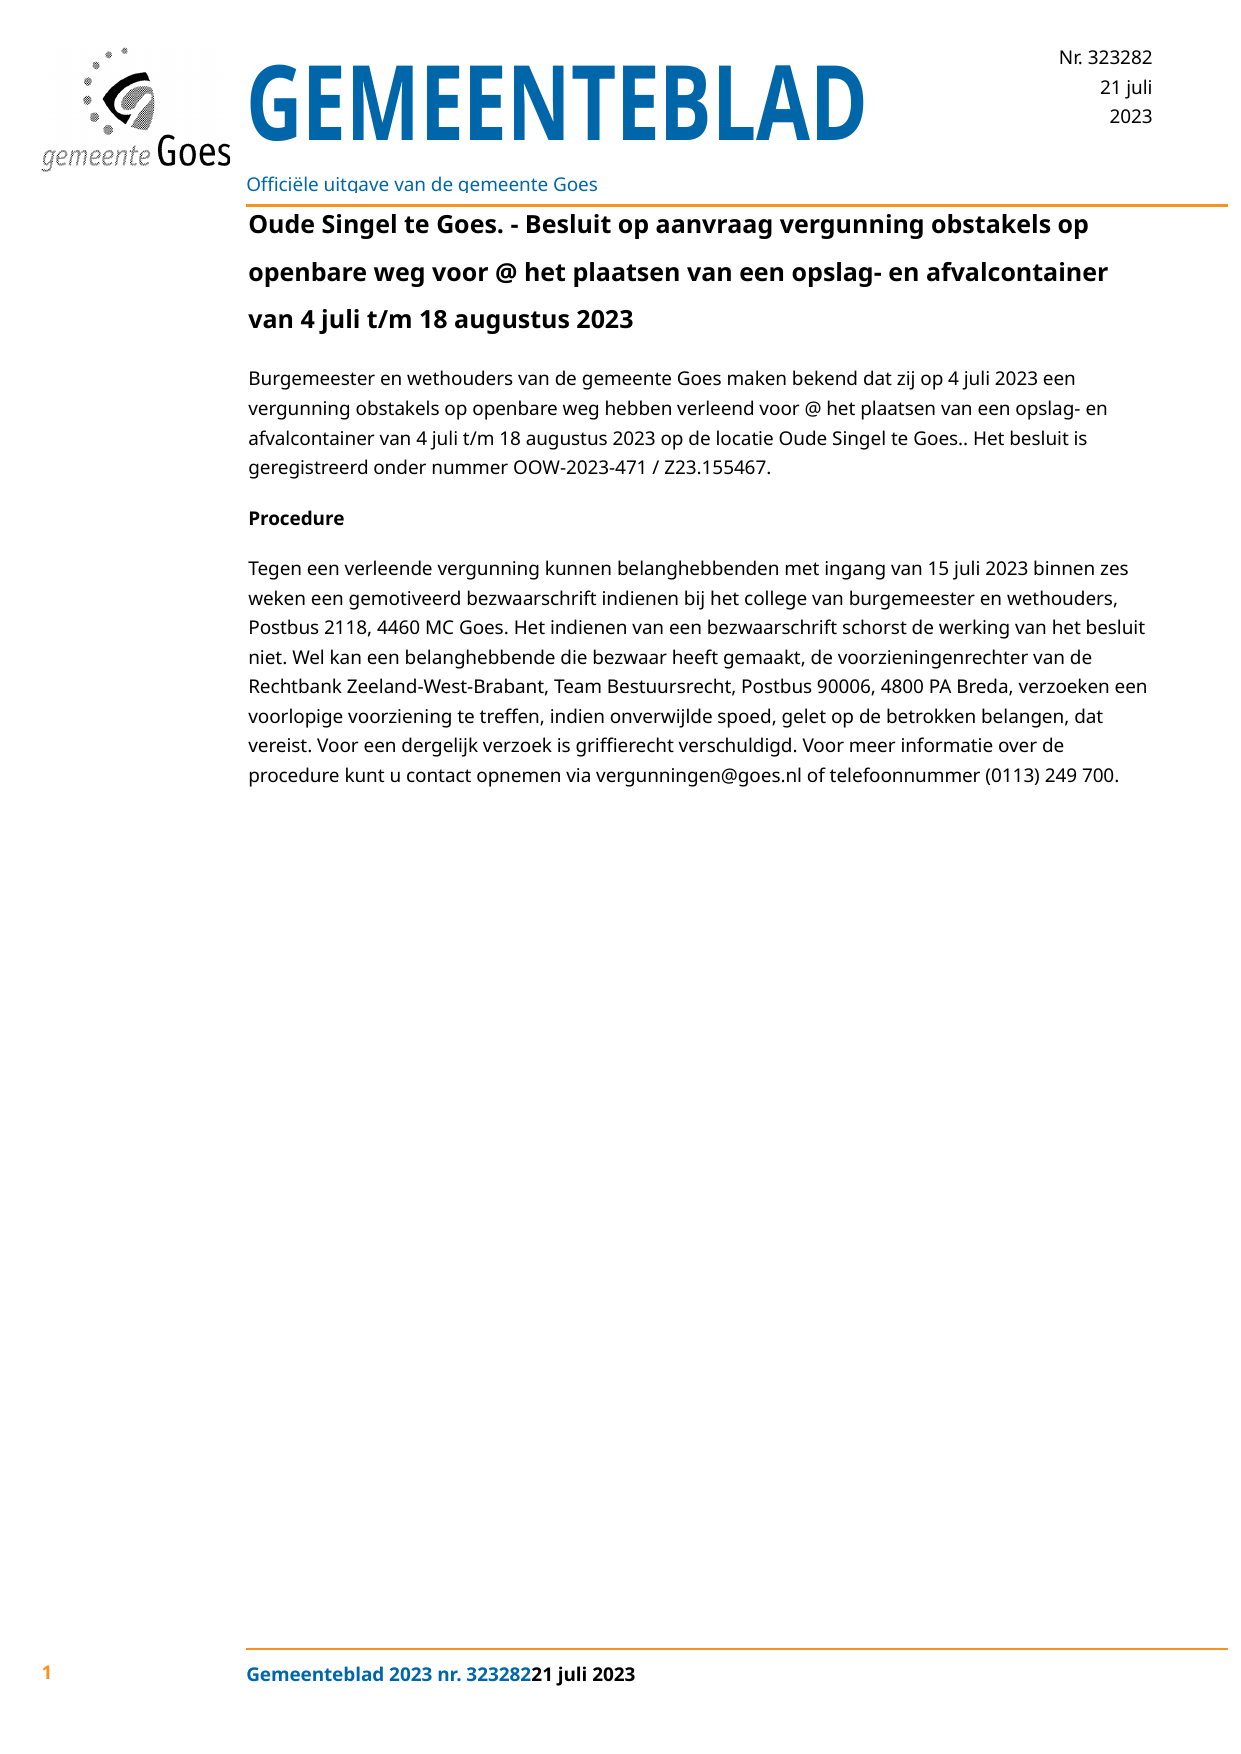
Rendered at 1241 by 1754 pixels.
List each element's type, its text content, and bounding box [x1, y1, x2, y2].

text Oude Singel te Goes. - Besluit op aanvraag vergunning obstakels op openbare weg voor @ het plaatsen van een opslag- en afvalcontainer van 4 juli t/m 18 augustus 2023 [248, 207, 1152, 336]
picture [41, 47, 231, 172]
text Tegen een verleende vergunning kunnen belanghebbenden met ingang van 15 juli 2023 binnen zes weken een gemotiveerd bezwaarschrift indienen bij het college van burgemeester en wethouders, Postbus 2118, 4460 MC Goes. Het indienen van een bezwaarschrift schorst de werking van het besluit niet. Wel kan een belanghebbende die bezwaar heeft gemaakt, de voorzieningenrechter van de Rechtbank Zeeland-West-Brabant, Team Bestuursrecht, Postbus 90006, 4800 PA Breda, verzoeken een voorlopige voorziening te treffen, indien onverwijlde spoed, gelet op de betrokken belangen, dat vereist. Voor een dergelijk verzoek is griffierecht verschuldigd. Voor meer informatie over de procedure kunt u contact opnemen via vergunningen@goes.nl of telefoonnummer (0113) 249 700. [248, 555, 1152, 788]
text Procedure [248, 505, 1152, 530]
text Burgemeester en wethouders van de gemeente Goes maken bekend dat zij op 4 juli 2023 een vergunning obstakels op openbare weg hebben verleend voor @ het plaatsen van een opslag- en afvalcontainer van 4 juli t/m 18 augustus 2023 op de locatie Oude Singel te Goes.. Het besluit is geregistreerd onder nummer OOW-2023-471 / Z23.155467. [248, 366, 1152, 480]
